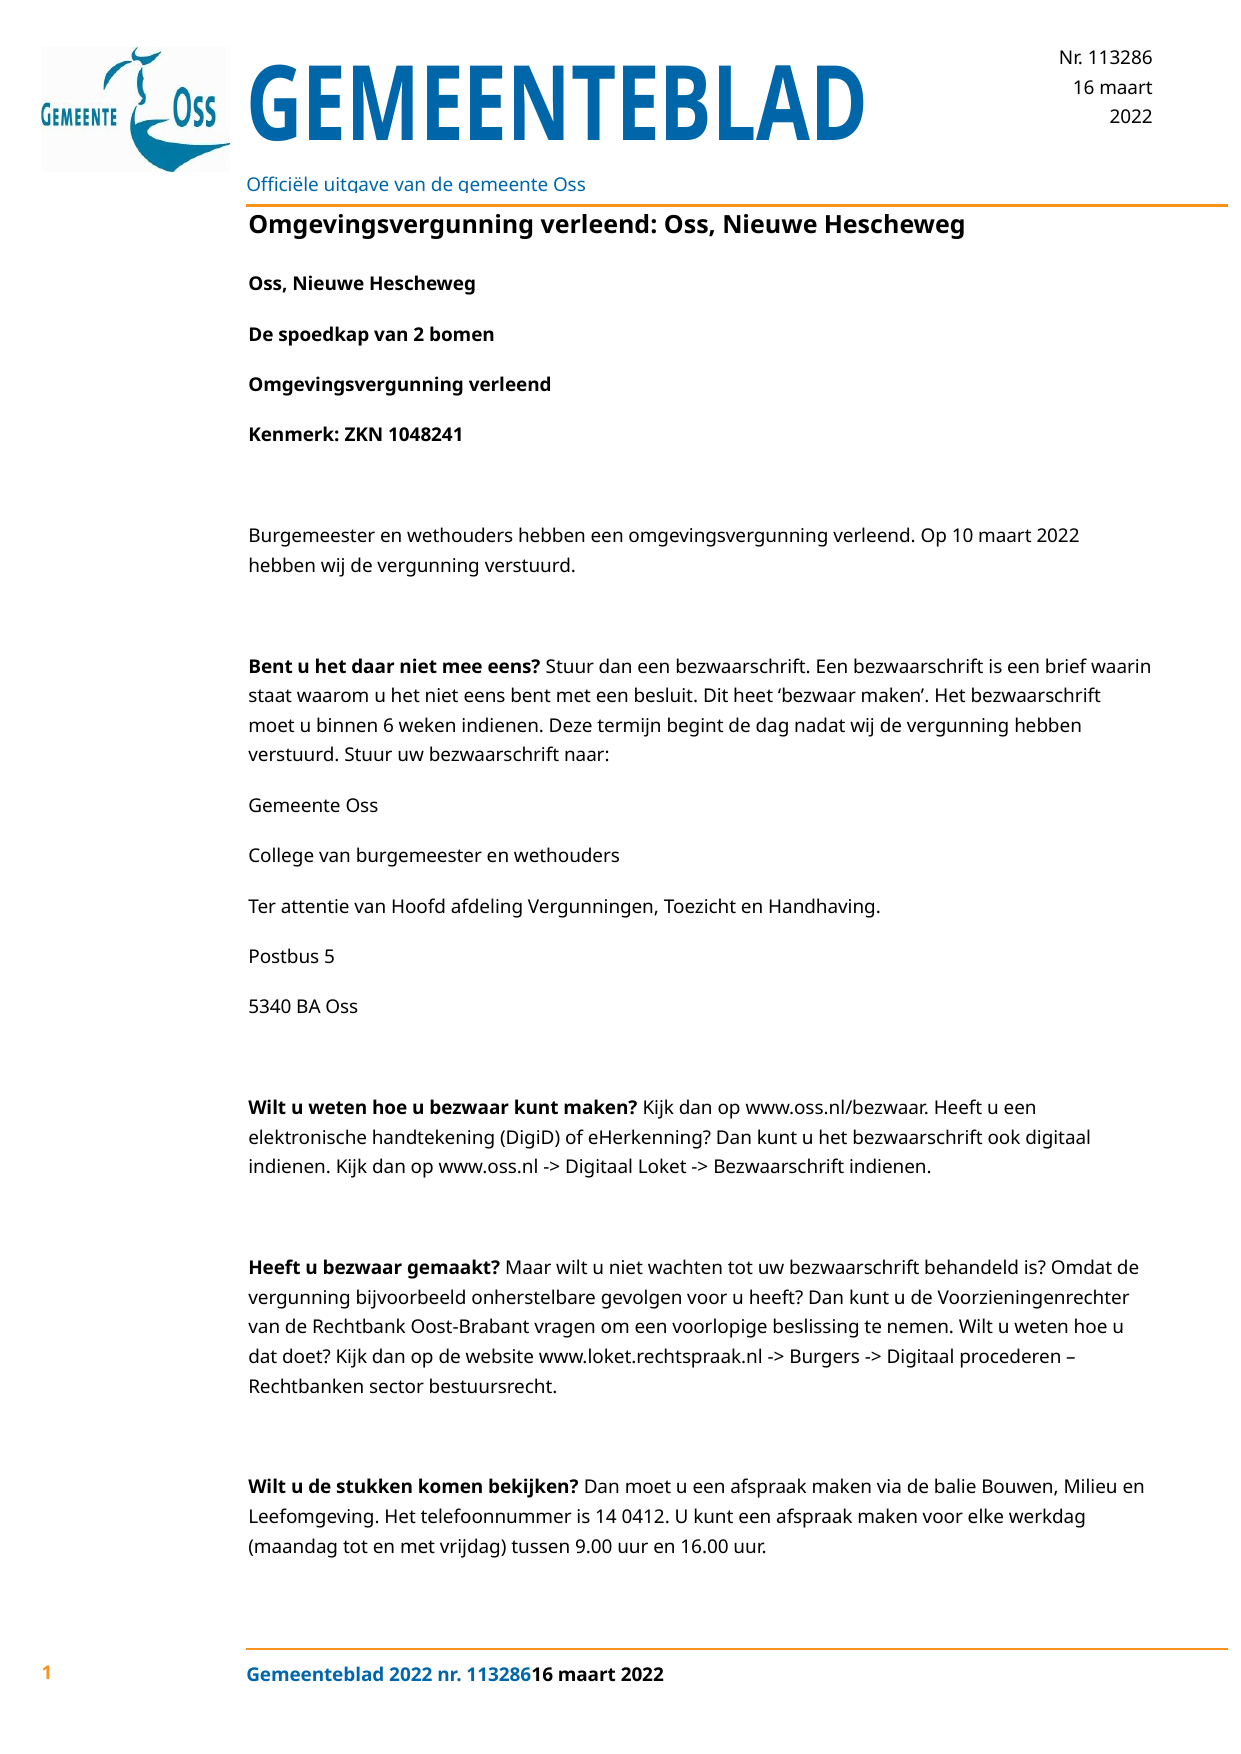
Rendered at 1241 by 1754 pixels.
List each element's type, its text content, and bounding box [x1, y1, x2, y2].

text Omgevingsvergunning verleend: Oss, Nieuwe Hescheweg [248, 207, 1152, 241]
text College van burgemeester en wethouders [248, 842, 1152, 868]
text Wilt u de stukken komen bekijken? Dan moet u een afspraak maken via de balie Bouwen, Milieu en Leefomgeving. Het telefoonnummer is 14 0412. U kunt een afspraak maken voor elke werkdag (maandag tot en met vrijdag) tussen 9.00 uur en 16.00 uur. [248, 1474, 1152, 1558]
picture [41, 47, 231, 172]
text Oss, Nieuwe Hescheweg [248, 270, 1152, 296]
text Ter attentie van Hoofd afdeling Vergunningen, Toezicht en Handhaving. [248, 893, 1152, 918]
text Wilt u weten hoe u bezwaar kunt maken? Kijk dan op www.oss.nl/bezwaar. Heeft u een elektronische handtekening (DigiD) of eHerkenning? Dan kunt u het bezwaarschrift ook digitaal indienen. Kijk dan op www.oss.nl -> Digitaal Loket -> Bezwaarschrift indienen. [248, 1094, 1152, 1179]
text Postbus 5 [248, 943, 1152, 969]
text Omgevingsvergunning verleend [248, 371, 1152, 397]
text Burgemeester en wethouders hebben een omgevingsvergunning verleend. Op 10 maart 2022 hebben wij de vergunning verstuurd. [248, 522, 1152, 578]
text 5340 BA Oss [248, 994, 1152, 1019]
text Heeft u bezwaar gemaakt? Maar wilt u niet wachten tot uw bezwaarschrift behandeld is? Omdat de vergunning bijvoorbeeld onherstelbare gevolgen voor u heeft? Dan kunt u de Voorzieningenrechter van de Rechtbank Oost-Brabant vragen om een voorlopige beslissing te nemen. Wilt u weten hoe u dat doet? Kijk dan op de website www.loket.rechtspraak.nl -> Burgers -> Digitaal procederen – Rechtbanken sector bestuursrecht. [248, 1254, 1152, 1398]
text Kenmerk: ZKN 1048241 [248, 422, 1152, 447]
text Gemeente Oss [248, 792, 1152, 818]
text Bent u het daar niet mee eens? Stuur dan een bezwaarschrift. Een bezwaarschrift is een brief waarin staat waarom u het niet eens bent met een besluit. Dit heet ‘bezwaar maken’. Het bezwaarschrift moet u binnen 6 weken indienen. Deze termijn begint de dag nadat wij de vergunning hebben verstuurd. Stuur uw bezwaarschrift naar: [248, 653, 1152, 767]
text De spoedkap van 2 bomen [248, 321, 1152, 346]
